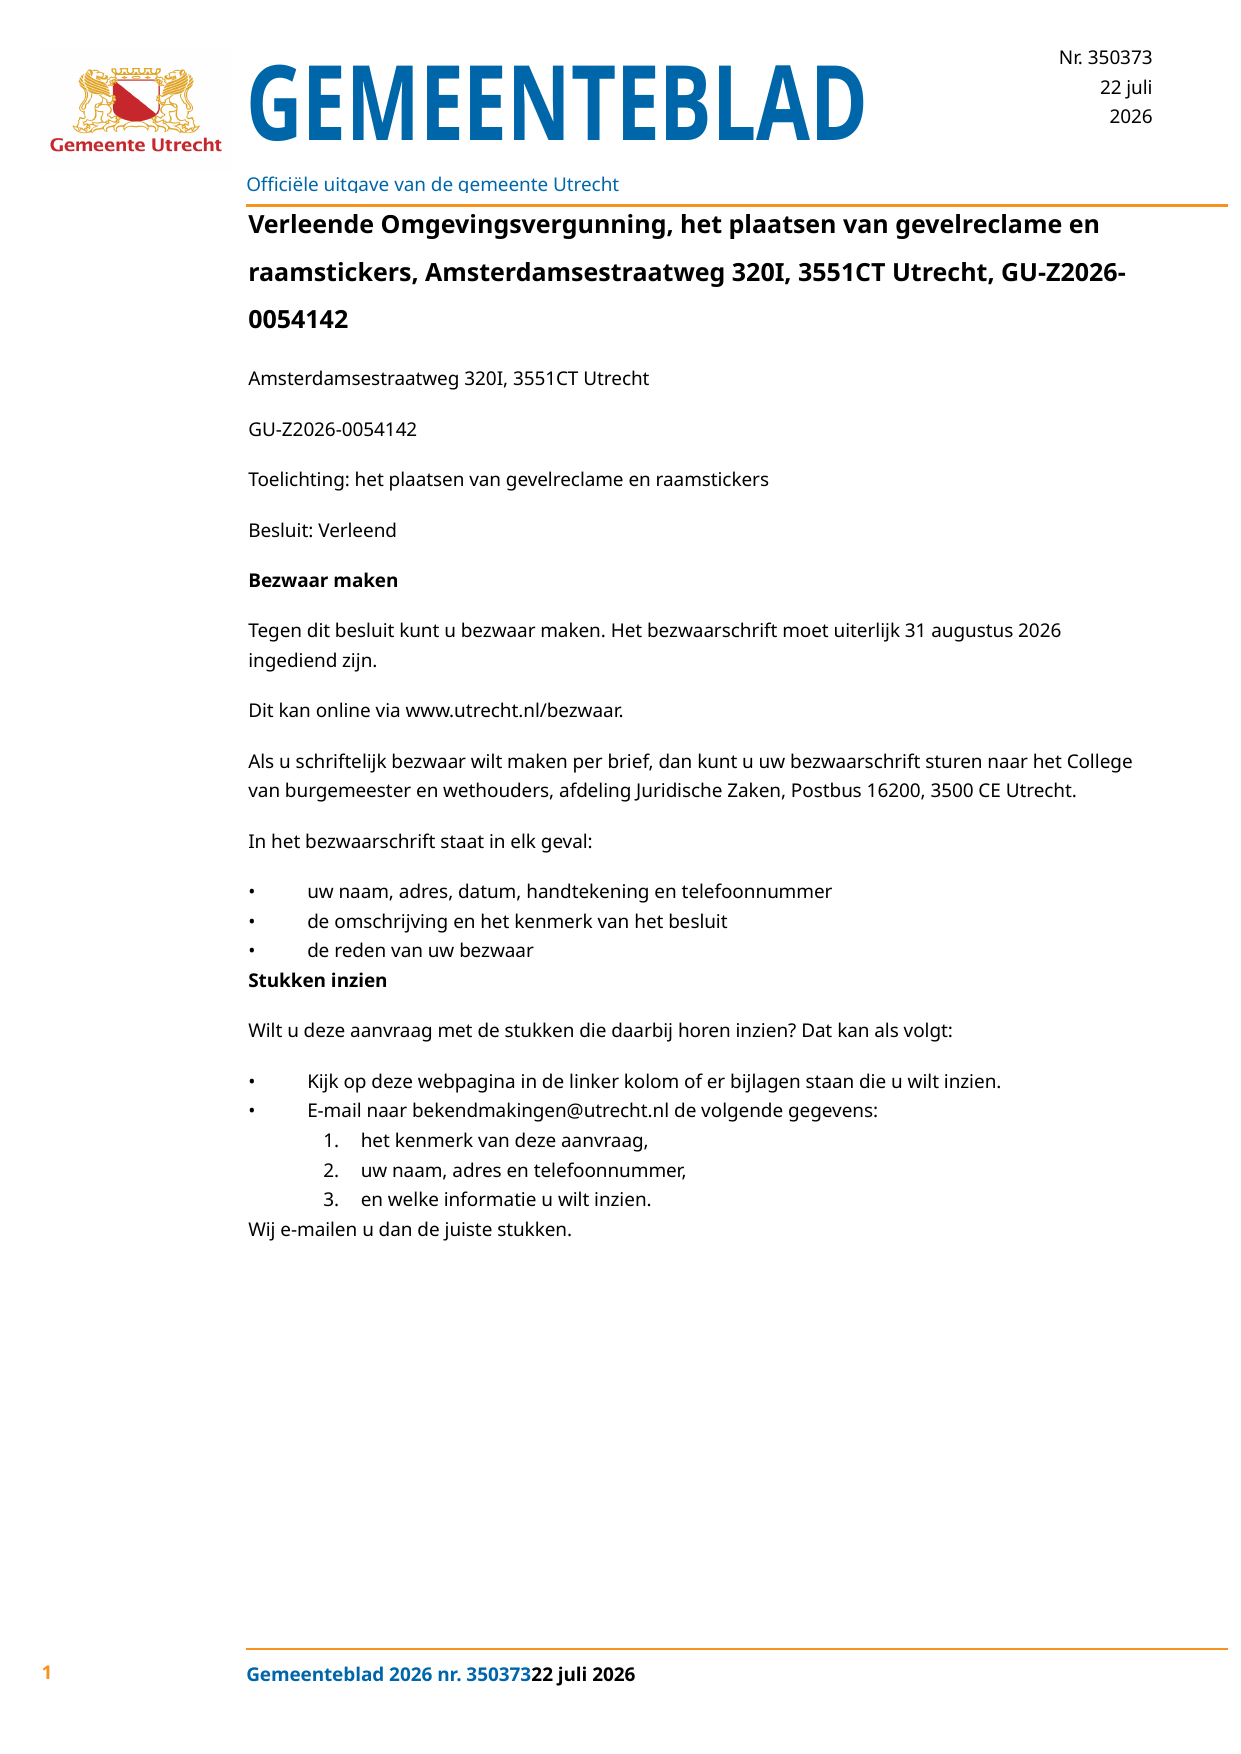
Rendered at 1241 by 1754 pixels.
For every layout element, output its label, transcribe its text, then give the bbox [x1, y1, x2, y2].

text Amsterdamsestraatweg 320I, 3551CT Utrecht [248, 366, 1152, 391]
text Als u schriftelijk bezwaar wilt maken per brief, dan kunt u uw bezwaarschrift sturen naar het College van burgemeester en wethouders, afdeling Juridische Zaken, Postbus 16200, 3500 CE Utrecht. [248, 748, 1152, 803]
list de omschrijving en het kenmerk van het besluit [248, 908, 1152, 934]
text In het bezwaarschrift staat in elk geval: [248, 828, 1152, 854]
list E-mail naar bekendmakingen@utrecht.nl de volgende gegevens: [248, 1098, 1152, 1123]
text Dit kan online via www.utrecht.nl/bezwaar. [248, 698, 1152, 723]
list Kijk op deze webpagina in de linker kolom of er bijlagen staan die u wilt inzien. [248, 1068, 1152, 1094]
text Tegen dit besluit kunt u bezwaar maken. Het bezwaarschrift moet uiterlijk 31 augustus 2026 ingediend zijn. [248, 618, 1152, 673]
text Wilt u deze aanvraag met de stukken die daarbij horen inzien? Dat kan als volgt: [248, 1018, 1152, 1043]
picture [41, 47, 231, 172]
text GU-Z2026-0054142 [248, 416, 1152, 442]
list de reden van uw bezwaar [248, 938, 1152, 963]
list het kenmerk van deze aanvraag, [323, 1127, 1152, 1153]
text Besluit: Verleend [248, 517, 1152, 542]
text Wij e-mailen u dan de juiste stukken. [248, 1216, 1152, 1242]
text Bezwaar maken [248, 567, 1152, 593]
text Verleende Omgevingsvergunning, het plaatsen van gevelreclame en raamstickers, Amsterdamsestraatweg 320I, 3551CT Utrecht, GU-Z2026-0054142 [248, 207, 1152, 336]
text Stukken inzien [248, 967, 1152, 993]
text Toelichting: het plaatsen van gevelreclame en raamstickers [248, 466, 1152, 492]
list en welke informatie u wilt inzien. [323, 1186, 1152, 1212]
list uw naam, adres en telefoonnummer, [323, 1157, 1152, 1182]
list uw naam, adres, datum, handtekening en telefoonnummer [248, 878, 1152, 904]
